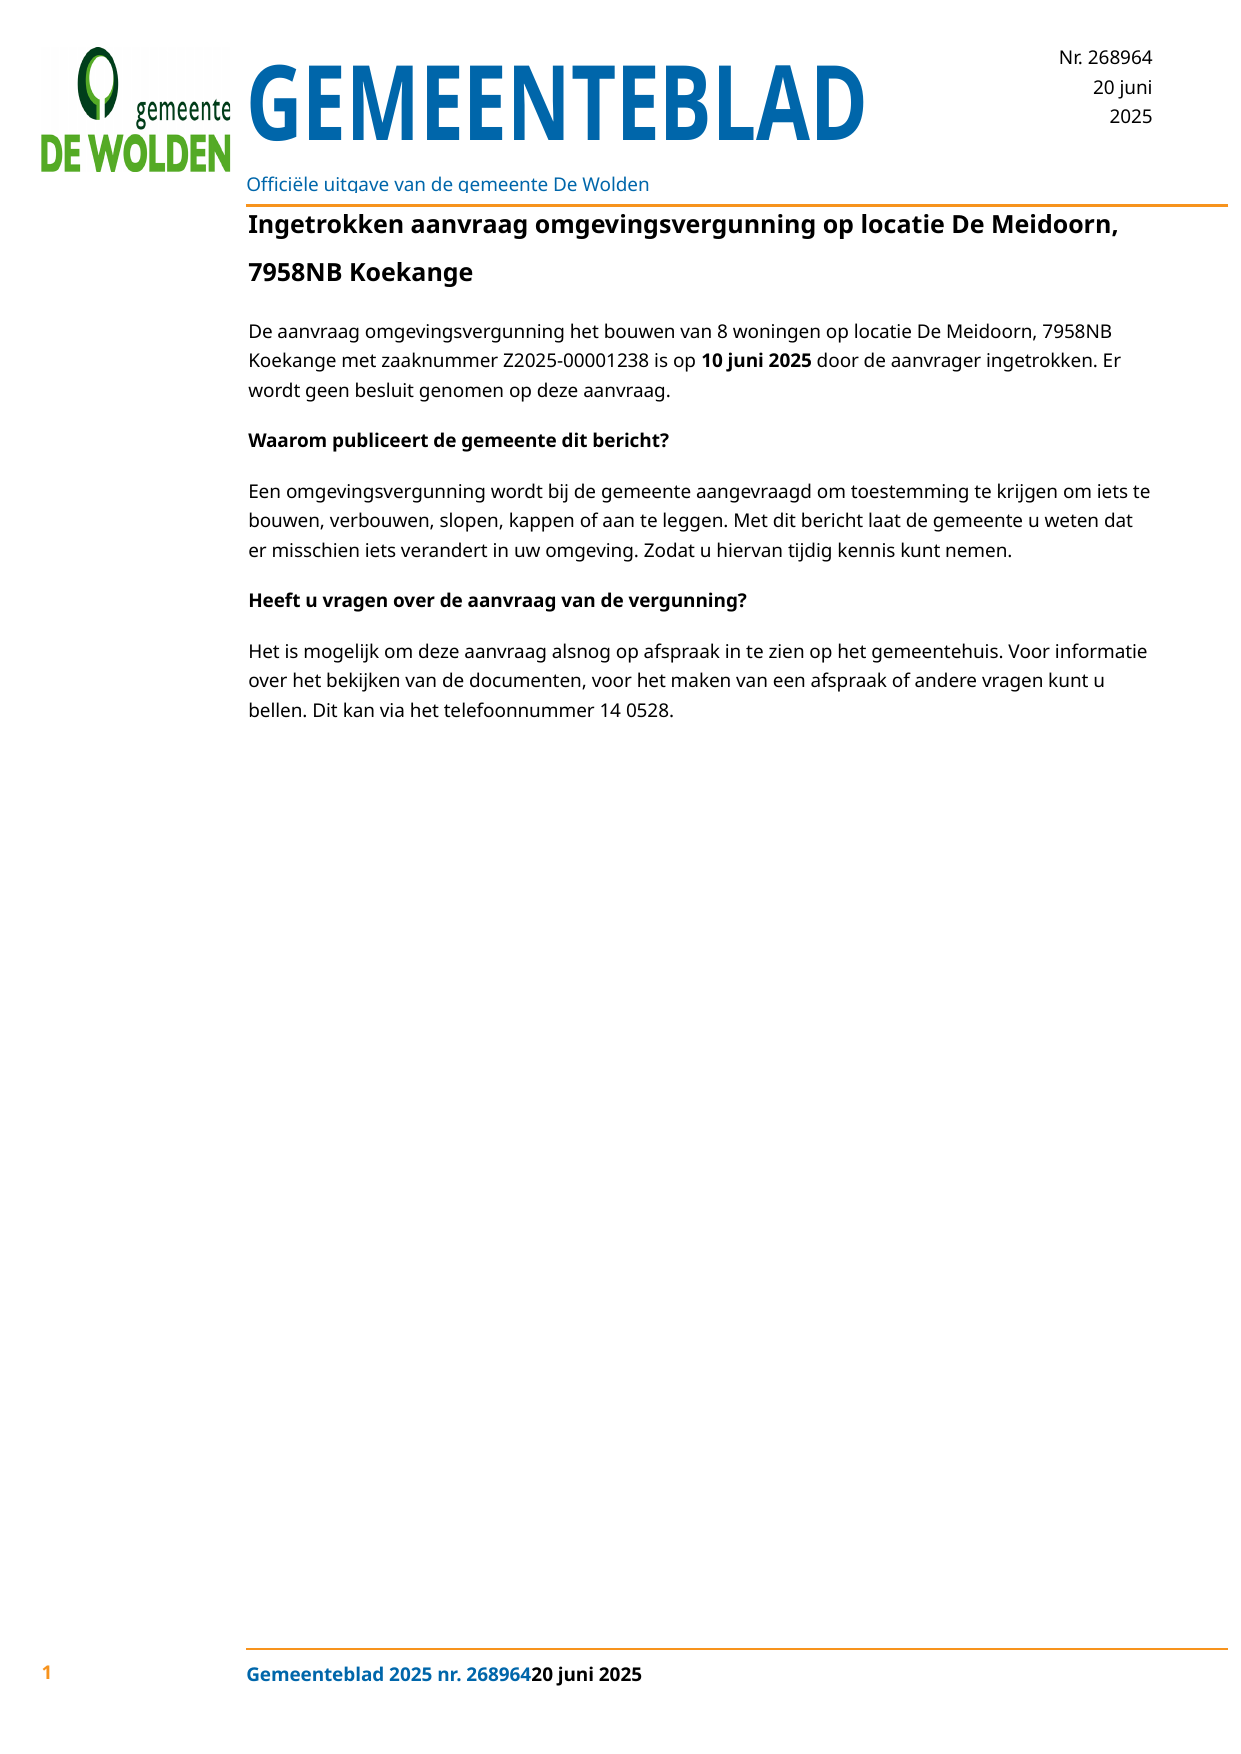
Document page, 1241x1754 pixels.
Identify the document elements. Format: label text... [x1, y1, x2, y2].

text Het is mogelijk om deze aanvraag alsnog op afspraak in te zien op het gemeentehuis. Voor informatie over het bekijken van de documenten, voor het maken van een afspraak of andere vragen kunt u bellen. Dit kan via het telefoonnummer 14 0528. [248, 638, 1152, 723]
text Heeft u vragen over de aanvraag van de vergunning? [248, 587, 1152, 613]
picture [41, 47, 231, 172]
text Waarom publiceert de gemeente dit bericht? [248, 427, 1152, 453]
text De aanvraag omgevingsvergunning het bouwen van 8 woningen op locatie De Meidoorn, 7958NB Koekange met zaaknummer Z2025-00001238 is op 10 juni 2025 door de aanvrager ingetrokken. Er wordt geen besluit genomen op deze aanvraag. [248, 318, 1152, 403]
text Ingetrokken aanvraag omgevingsvergunning op locatie De Meidoorn, 7958NB Koekange [248, 207, 1152, 288]
text Een omgevingsvergunning wordt bij de gemeente aangevraagd om toestemming te krijgen om iets te bouwen, verbouwen, slopen, kappen of aan te leggen. Met dit bericht laat de gemeente u weten dat er misschien iets verandert in uw omgeving. Zodat u hiervan tijdig kennis kunt nemen. [248, 478, 1152, 563]
